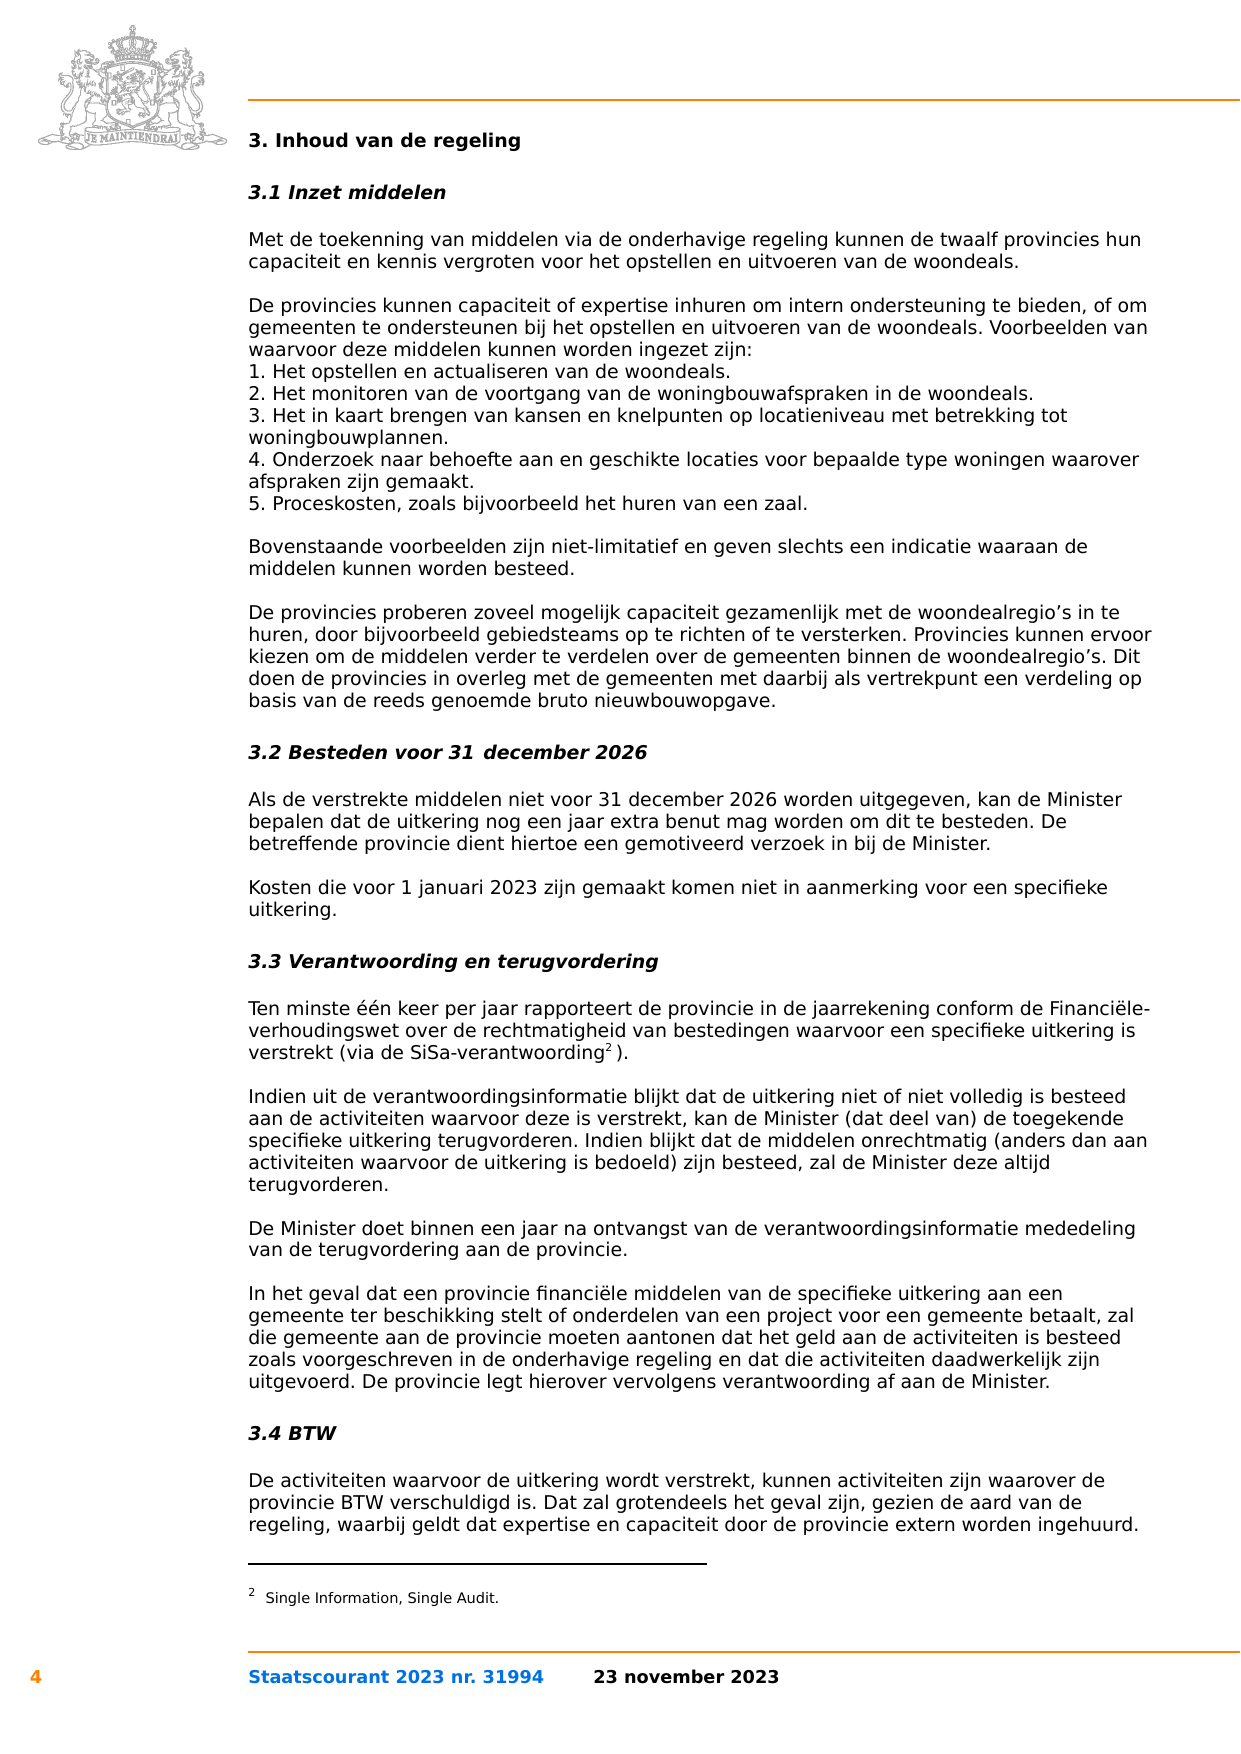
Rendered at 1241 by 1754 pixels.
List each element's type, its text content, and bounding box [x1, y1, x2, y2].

text De provincies proberen zoveel mogelijk capaciteit gezamenlijk met de woondealregio’s in te huren, door bijvoorbeeld gebiedsteams op te richten of te versterken. Provincies kunnen ervoor kiezen om de middelen verder te verdelen over de gemeenten binnen de woondealregio’s. Dit doen de provincies in overleg met de gemeenten met daarbij als vertrekpunt een verdeling op basis van de reeds genoemde bruto nieuwbouwopgave. [248, 602, 1163, 712]
text Single Information, Single Audit. [248, 1586, 1163, 1608]
text 5. Proceskosten, zoals bijvoorbeeld het huren van een zaal. [248, 492, 1163, 514]
text De activiteiten waarvoor de uitkering wordt verstrekt, kunnen activiteiten zijn waarover de provincie BTW verschuldigd is. Dat zal grotendeels het geval zijn, gezien de aard van de regeling, waarbij geldt dat expertise en capaciteit door de provincie extern worden ingehuurd. [248, 1470, 1163, 1536]
text De provincies kunnen capaciteit of expertise inhuren om intern ondersteuning te bieden, of om gemeenten te ondersteunen bij het opstellen en uitvoeren van de woondeals. Voorbeelden van waarvoor deze middelen kunnen worden ingezet zijn: [248, 295, 1163, 361]
text Als de verstrekte middelen niet voor 31 december 2026 worden uitgegeven, kan de Minister bepalen dat de uitkering nog een jaar extra benut mag worden om dit te besteden. De betreffende provincie dient hiertoe een gemotiveerd verzoek in bij de Minister. [248, 789, 1163, 855]
subtitle 3. Inhoud van de regeling [248, 130, 1163, 152]
text 2. Het monitoren van de voortgang van de woningbouwafspraken in de woondeals. [248, 383, 1163, 404]
text 1. Het opstellen en actualiseren van de woondeals. [248, 361, 1163, 383]
subtitle 3.2 Besteden voor 31 december 2026 [248, 742, 1163, 764]
text 4. Onderzoek naar behoefte aan en geschikte locaties voor bepaalde type woningen waarover afspraken zijn gemaakt. [248, 448, 1163, 492]
picture [38, 25, 227, 150]
text De Minister doet binnen een jaar na ontvangst van de verantwoordingsinformatie mededeling van de terugvordering aan de provincie. [248, 1217, 1163, 1261]
subtitle 3.3 Verantwoording en terugvordering [248, 951, 1163, 973]
text Met de toekenning van middelen via de onderhavige regeling kunnen de twaalf provincies hun capaciteit en kennis vergroten voor het opstellen en uitvoeren van de woondeals. [248, 229, 1163, 273]
text Kosten die voor 1 januari 2023 zijn gemaakt komen niet in aanmerking voor een specifieke uitkering. [248, 877, 1163, 921]
subtitle 3.4 BTW [248, 1423, 1163, 1445]
text Bovenstaande voorbeelden zijn niet-limitatief en geven slechts een indicatie waaraan de middelen kunnen worden besteed. [248, 536, 1163, 580]
text Indien uit de verantwoordingsinformatie blijkt dat de uitkering niet of niet volledig is besteed aan de activiteiten waarvoor deze is verstrekt, kan de Minister (dat deel van) de toegekende specifieke uitkering terugvorderen. Indien blijkt dat de middelen onrechtmatig (anders dan aan activiteiten waarvoor de uitkering is bedoeld) zijn besteed, zal de Minister deze altijd terugvorderen. [248, 1086, 1163, 1196]
text 3. Het in kaart brengen van kansen en knelpunten op locatieniveau met betrekking tot woningbouwplannen. [248, 404, 1163, 448]
text In het geval dat een provincie financiële middelen van de specifieke uitkering aan een gemeente ter beschikking stelt of onderdelen van een project voor een gemeente betaalt, zal die gemeente aan de provincie moeten aantonen dat het geld aan de activiteiten is besteed zoals voorgeschreven in de onderhavige regeling en dat die activiteiten daadwerkelijk zijn uitgevoerd. De provincie legt hierover vervolgens verantwoording af aan de Minister. [248, 1283, 1163, 1393]
text Ten minste één keer per jaar rapporteert de provincie in de jaarrekening conform de Financiële-verhoudingswet over de rechtmatigheid van bestedingen waarvoor een specifieke uitkering is verstrekt (via de SiSa-verantwoording). [248, 998, 1163, 1064]
subtitle 3.1 Inzet middelen [248, 182, 1163, 204]
